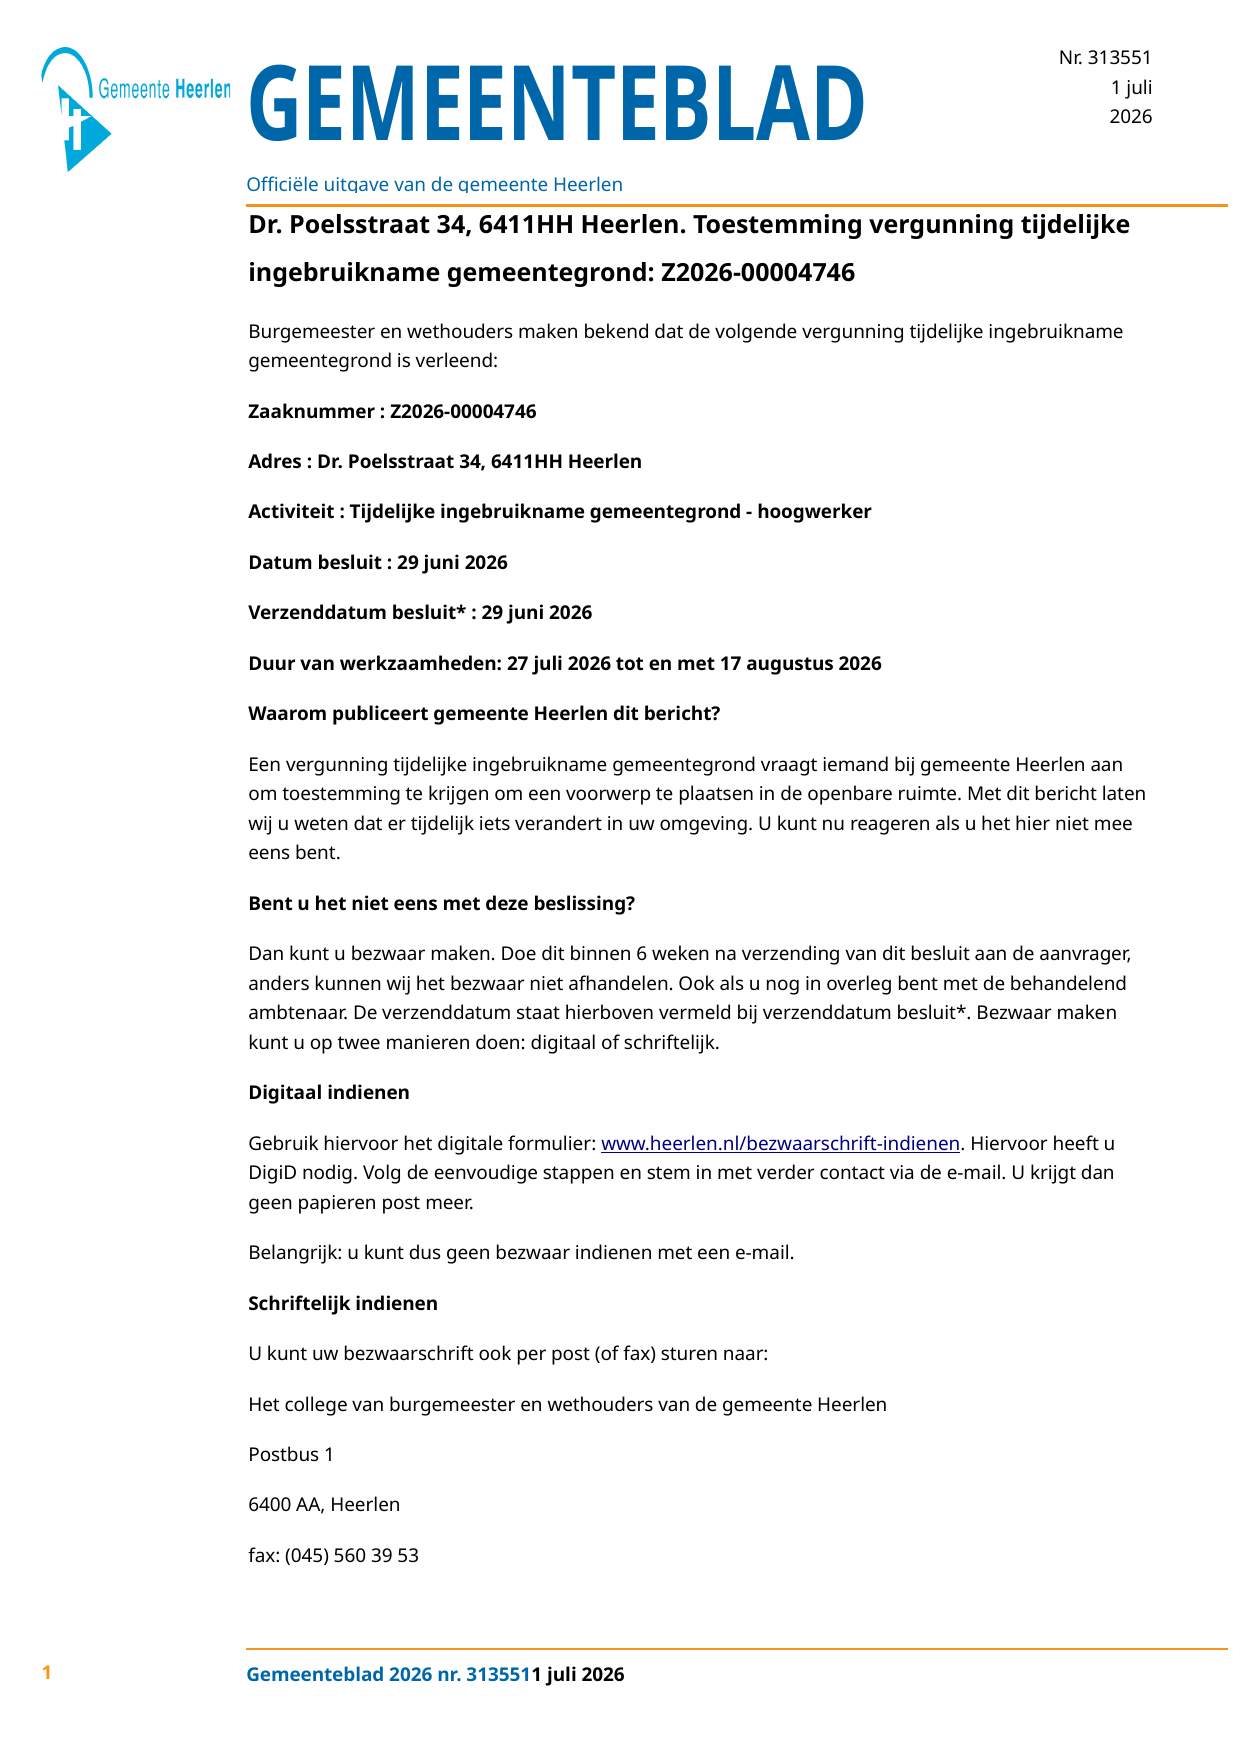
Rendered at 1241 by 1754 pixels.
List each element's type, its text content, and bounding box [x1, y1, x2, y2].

text Gebruik hiervoor het digitale formulier: www.heerlen.nl/bezwaarschrift-indienen. Hiervoor heeft u DigiD nodig. Volg de eenvoudige stappen en stem in met verder contact via de e-mail. U krijgt dan geen papieren post meer. [248, 1130, 1152, 1215]
text Een vergunning tijdelijke ingebruikname gemeentegrond vraagt iemand bij gemeente Heerlen aan om toestemming te krijgen om een voorwerp te plaatsen in de openbare ruimte. Met dit bericht laten wij u weten dat er tijdelijk iets verandert in uw omgeving. U kunt nu reageren als u het hier niet mee eens bent. [248, 751, 1152, 865]
text Adres : Dr. Poelsstraat 34, 6411HH Heerlen [248, 448, 1152, 474]
text Het college van burgemeester en wethouders van de gemeente Heerlen [248, 1391, 1152, 1417]
text Activiteit : Tijdelijke ingebruikname gemeentegrond - hoogwerker [248, 499, 1152, 524]
text Belangrijk: u kunt dus geen bezwaar indienen met een e-mail. [248, 1239, 1152, 1265]
text Dan kunt u bezwaar maken. Doe dit binnen 6 weken na verzending van dit besluit aan de aanvrager, anders kunnen wij het bezwaar niet afhandelen. Ook als u nog in overleg bent met de behandelend ambtenaar. De verzenddatum staat hierboven vermeld bij verzenddatum besluit*. Bezwaar maken kunt u op twee manieren doen: digitaal of schriftelijk. [248, 940, 1152, 1055]
text Zaaknummer : Z2026-00004746 [248, 398, 1152, 424]
picture [41, 47, 59, 70]
text Postbus 1 [248, 1441, 1152, 1467]
text Burgemeester en wethouders maken bekend dat de volgende vergunning tijdelijke ingebruikname gemeentegrond is verleend: [248, 318, 1152, 373]
text Verzenddatum besluit* : 29 juni 2026 [248, 599, 1152, 625]
text Schriftelijk indienen [248, 1290, 1152, 1316]
text Digitaal indienen [248, 1079, 1152, 1105]
text Dr. Poelsstraat 34, 6411HH Heerlen. Toestemming vergunning tijdelijke ingebruikname gemeentegrond: Z2026-00004746 [248, 207, 1152, 288]
picture [41, 47, 231, 172]
text Bent u het niet eens met deze beslissing? [248, 890, 1152, 916]
text U kunt uw bezwaarschrift ook per post (of fax) sturen naar: [248, 1340, 1152, 1366]
text fax: (045) 560 39 53 [248, 1542, 1152, 1568]
text Waarom publiceert gemeente Heerlen dit bericht? [248, 700, 1152, 726]
text Datum besluit : 29 juni 2026 [248, 549, 1152, 575]
text 6400 AA, Heerlen [248, 1492, 1152, 1517]
text Duur van werkzaamheden: 27 juli 2026 tot en met 17 augustus 2026 [248, 650, 1152, 676]
